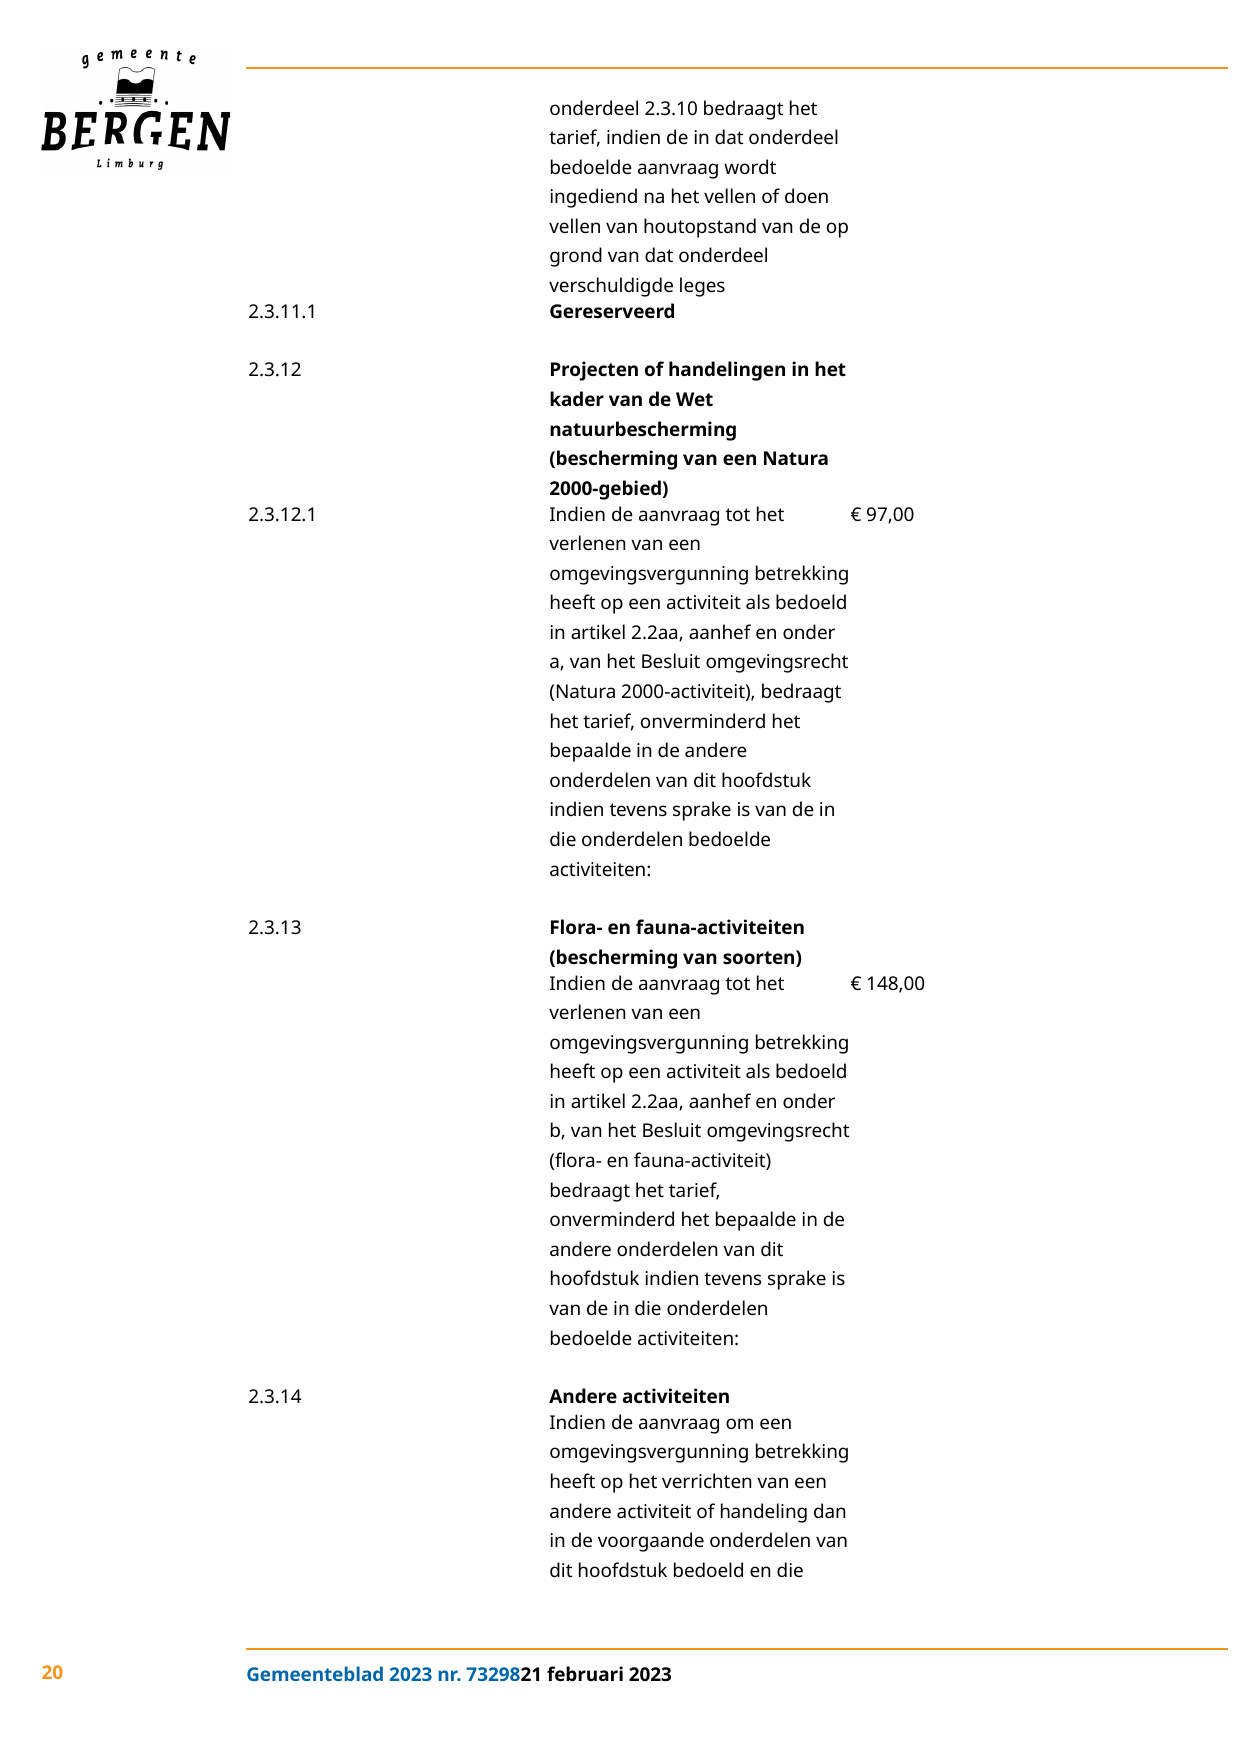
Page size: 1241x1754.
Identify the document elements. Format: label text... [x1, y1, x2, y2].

table_cell € 148,00 [850, 970, 1152, 1350]
table_header 2.3.13 [248, 914, 549, 970]
table_cell [248, 970, 549, 1350]
table_cell 2.3.11.1 [248, 298, 549, 324]
table_cell Indien de aanvraag om een omgevingsvergunning betrekking heeft op het verrichten van een andere activiteit of handeling dan in de voorgaande onderdelen van dit hoofdstuk bedoeld en die [549, 1409, 850, 1583]
table_header Flora- en fauna-activiteiten (bescherming van soorten) [549, 914, 850, 970]
table_cell Gereserveerd [549, 298, 850, 324]
table_cell [850, 1409, 1152, 1583]
table_cell [850, 95, 1152, 298]
table_cell Indien de aanvraag tot het verlenen van een omgevingsvergunning betrekking heeft op een activiteit als bedoeld in artikel 2.2aa, aanhef en onder b, van het Besluit omgevingsrecht (flora- en fauna-activiteit) bedraagt het tarief, onverminderd het bepaalde in de andere onderdelen van dit hoofdstuk indien tevens sprake is van de in die onderdelen bedoelde activiteiten: [549, 970, 850, 1350]
picture [41, 47, 231, 172]
table_header [850, 357, 1152, 501]
table_cell 2.3.12.1 [248, 501, 549, 881]
table_cell Indien de aanvraag tot het verlenen van een omgevingsvergunning betrekking heeft op een activiteit als bedoeld in artikel 2.2aa, aanhef en onder a, van het Besluit omgevingsrecht (Natura 2000-activiteit), bedraagt het tarief, onverminderd het bepaalde in de andere onderdelen van dit hoofdstuk indien tevens sprake is van de in die onderdelen bedoelde activiteiten: [549, 501, 850, 881]
table_cell onderdeel 2.3.10 bedraagt het tarief, indien de in dat onderdeel bedoelde aanvraag wordt ingediend na het vellen of doen vellen van houtopstand van de op grond van dat onderdeel verschuldigde leges [549, 95, 850, 298]
table_cell € 97,00 [850, 501, 1152, 881]
table_cell [248, 1409, 549, 1583]
table_cell [248, 95, 549, 298]
table_header 2.3.12 [248, 357, 549, 501]
table_header 2.3.14 [248, 1383, 549, 1409]
table_header Projecten of handelingen in het kader van de Wet natuurbescherming (bescherming van een Natura 2000-gebied) [549, 357, 850, 501]
table_header [850, 914, 1152, 970]
table_header [850, 1383, 1152, 1409]
table_cell [850, 298, 1152, 324]
table_header Andere activiteiten [549, 1383, 850, 1409]
